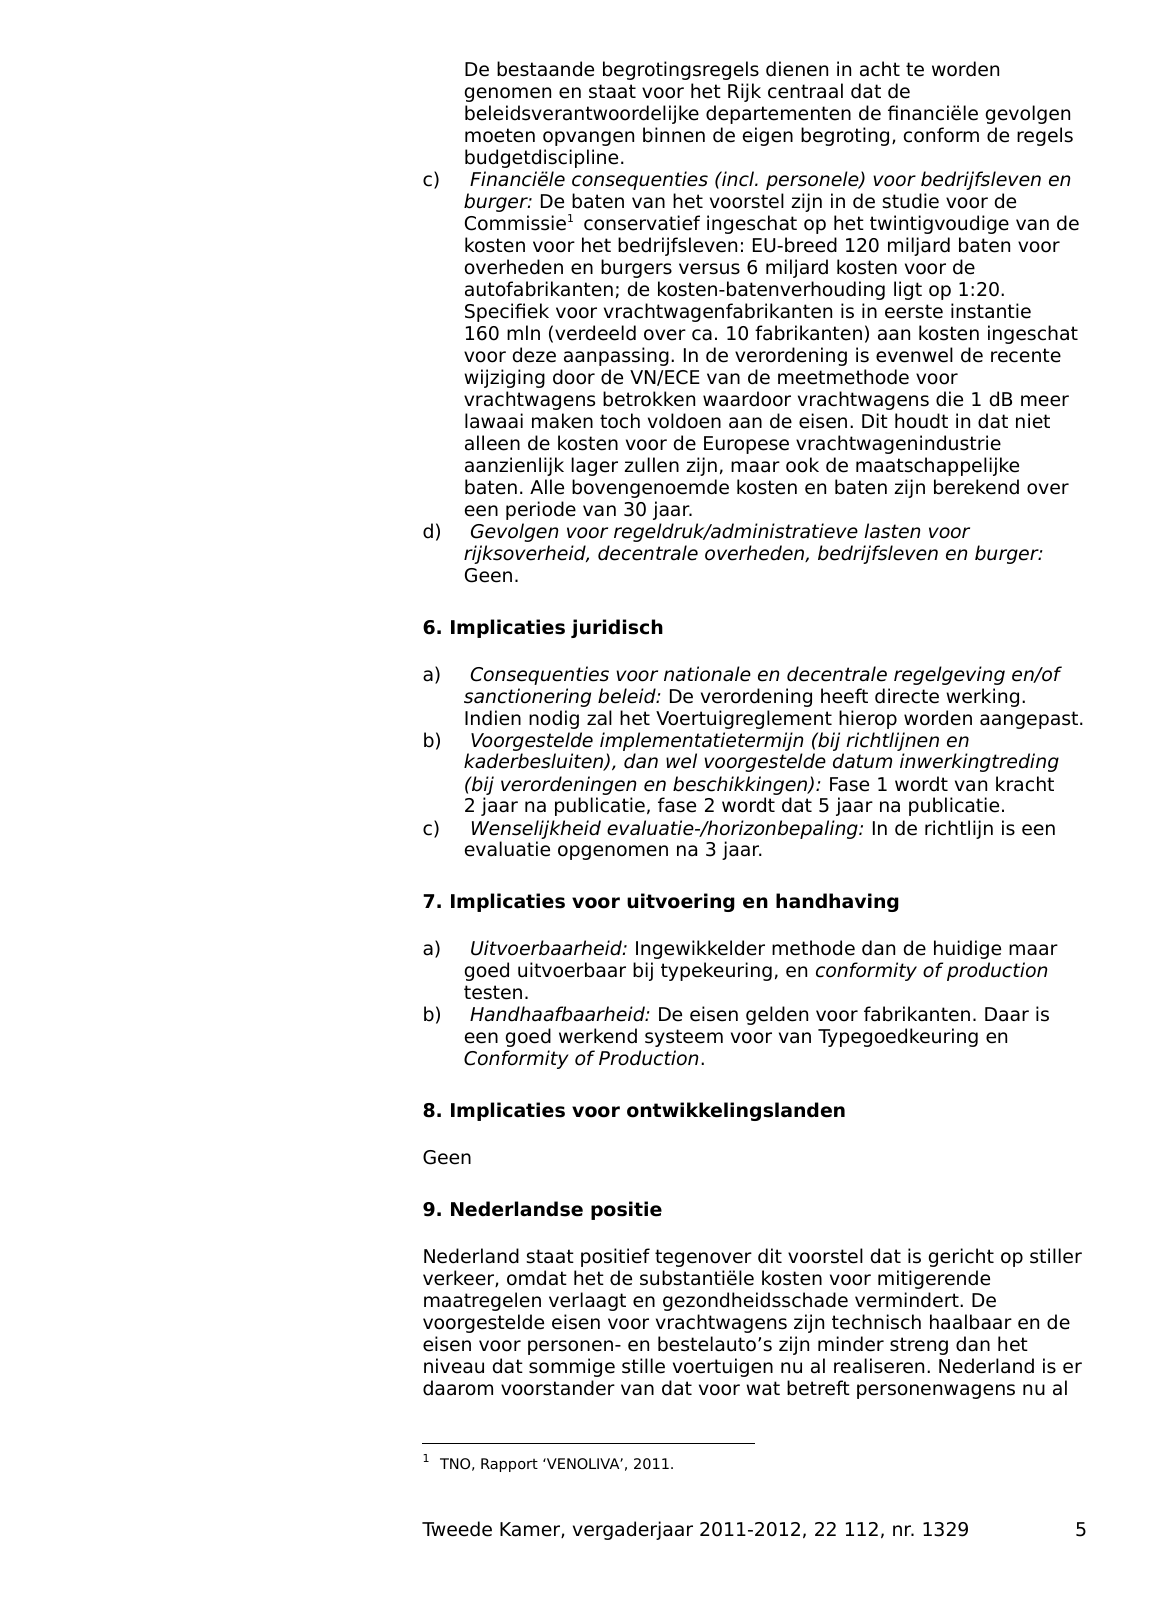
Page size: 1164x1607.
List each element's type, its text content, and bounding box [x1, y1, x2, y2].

text Geen [422, 1147, 1087, 1169]
text c) Financiële consequenties (incl. personele) voor bedrijfsleven en burger: De baten van het voorstel zijn in de studie voor de Commissie conservatief ingeschat op het twintigvoudige van de kosten voor het bedrijfsleven: EU-breed 120 miljard baten voor overheden en burgers versus 6 miljard kosten voor de autofabrikanten; de kosten-batenverhouding ligt op 1:20. Specifiek voor vrachtwagenfabrikanten is in eerste instantie 160 mln (verdeeld over ca. 10 fabrikanten) aan kosten ingeschat voor deze aanpassing. In de verordening is evenwel de recente wijziging door de VN/ECE van de meetmethode voor vrachtwagens betrokken waardoor vrachtwagens die 1 dB meer lawaai maken toch voldoen aan de eisen. Dit houdt in dat niet alleen de kosten voor de Europese vrachtwagenindustrie aanzienlijk lager zullen zijn, maar ook de maatschappelijke baten. Alle bovengenoemde kosten en baten zijn berekend over een periode van 30 jaar. [422, 169, 1087, 521]
text c) Wenselijkheid evaluatie-/horizonbepaling: In de richtlijn is een evaluatie opgenomen na 3 jaar. [422, 817, 1087, 861]
subtitle 9. Nederlandse positie [422, 1199, 1087, 1221]
subtitle 6. Implicaties juridisch [422, 617, 1087, 638]
text a) Uitvoerbaarheid: Ingewikkelder methode dan de huidige maar goed uitvoerbaar bij typekeuring, en conformity of production testen. [422, 938, 1087, 1004]
text Nederland staat positief tegenover dit voorstel dat is gericht op stiller verkeer, omdat het de substantiële kosten voor mitigerende maatregelen verlaagt en gezondheidsschade vermindert. De voorgestelde eisen voor vrachtwagens zijn technisch haalbaar en de eisen voor personen- en bestelauto’s zijn minder streng dan het niveau dat sommige stille voertuigen nu al realiseren. Nederland is er daarom voorstander van dat voor wat betreft personenwagens nu al [422, 1246, 1087, 1400]
text a) Consequenties voor nationale en decentrale regelgeving en/of sanctionering beleid: De verordening heeft directe werking. Indien nodig zal het Voertuigreglement hierop worden aangepast. [422, 663, 1087, 729]
text b) Handhaafbaarheid: De eisen gelden voor fabrikanten. Daar is een goed werkend systeem voor van Typegoedkeuring en Conformity of Production. [422, 1004, 1087, 1070]
subtitle 8. Implicaties voor ontwikkelingslanden [422, 1100, 1087, 1122]
text d) Gevolgen voor regeldruk/administratieve lasten voor rijksoverheid, decentrale overheden, bedrijfsleven en burger: Geen. [422, 521, 1087, 587]
text TNO, Rapport ‘VENOLIVA’, 2011. [422, 1452, 1087, 1474]
text De bestaande begrotingsregels dienen in acht te worden genomen en staat voor het Rijk centraal dat de beleidsverantwoordelijke departementen de financiële gevolgen moeten opvangen binnen de eigen begroting, conform de regels budgetdiscipline. [464, 59, 1087, 169]
text b) Voorgestelde implementatietermijn (bij richtlijnen en kaderbesluiten), dan wel voorgestelde datum inwerkingtreding (bij verordeningen en beschikkingen): Fase 1 wordt van kracht 2 jaar na publicatie, fase 2 wordt dat 5 jaar na publicatie. [422, 729, 1087, 817]
subtitle 7. Implicaties voor uitvoering en handhaving [422, 891, 1087, 913]
